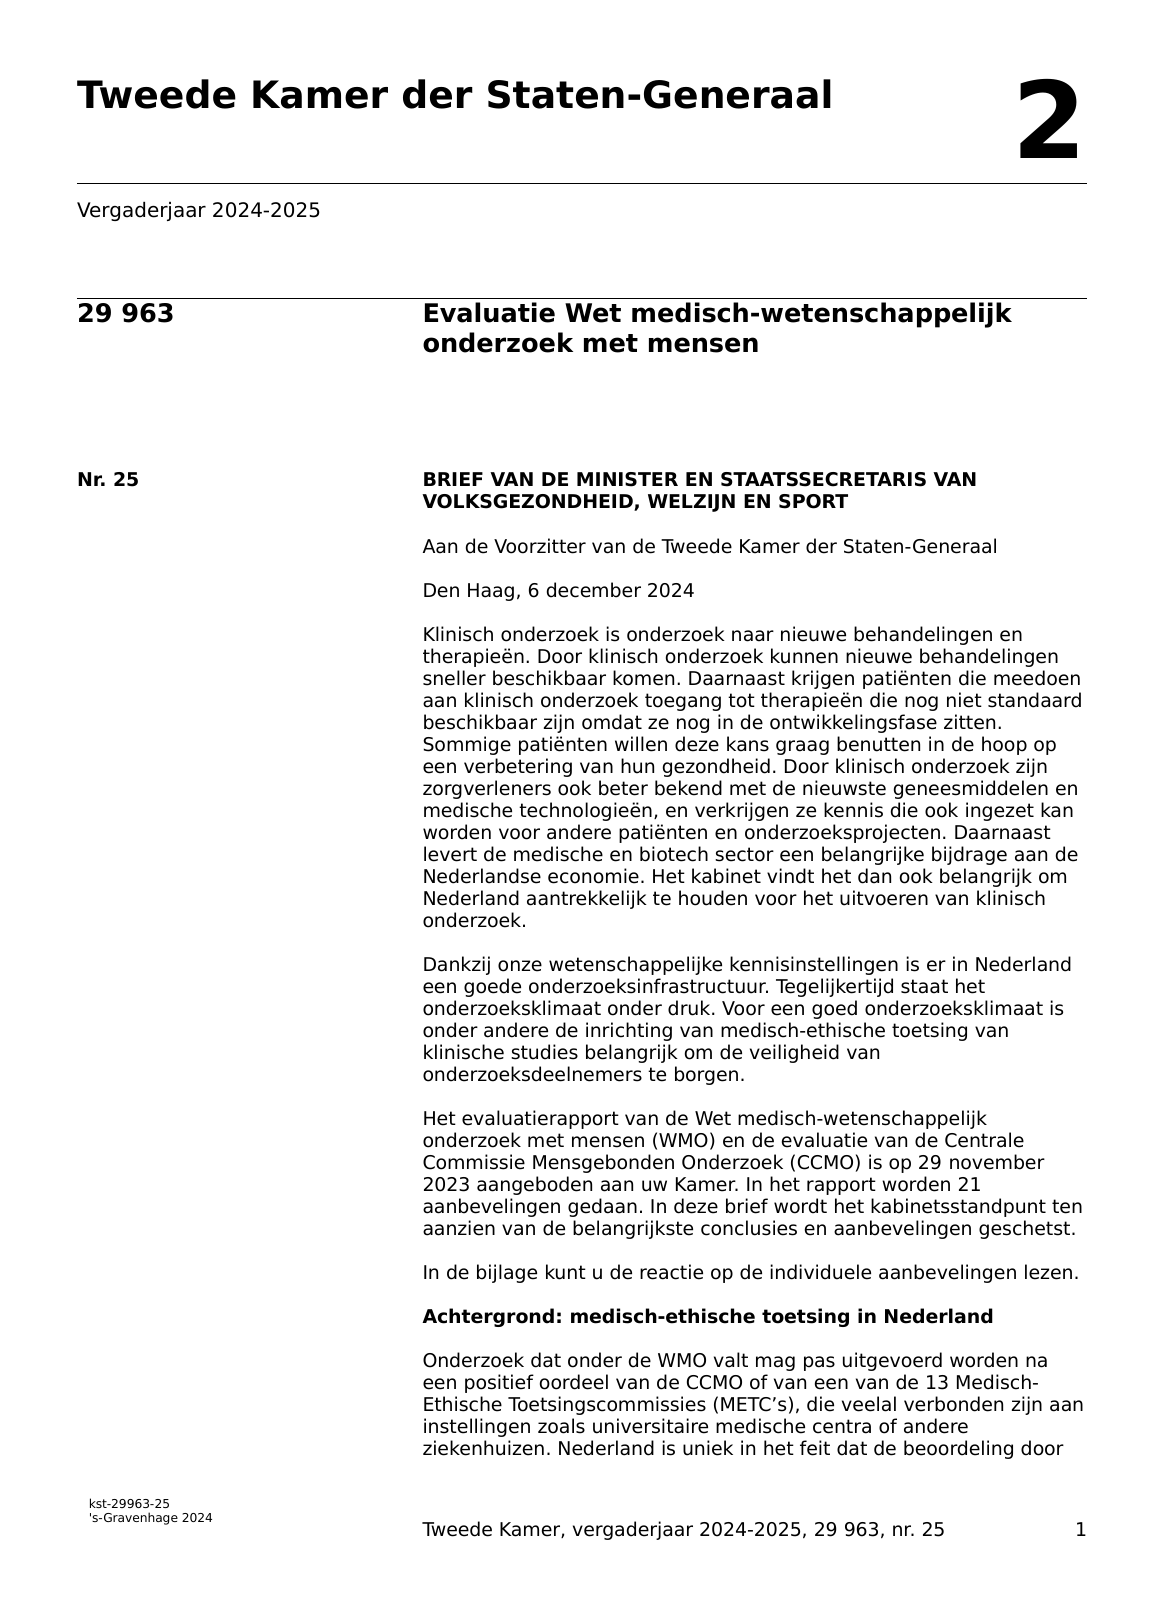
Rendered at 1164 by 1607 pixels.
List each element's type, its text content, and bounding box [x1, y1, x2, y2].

table_header Tweede Kamer der Staten-Generaal [77, 59, 886, 183]
text Dankzij onze wetenschappelijke kennisinstellingen is er in Nederland een goede onderzoeksinfrastructuur. Tegelijkertijd staat het onderzoeksklimaat onder druk. Voor een goed onderzoeksklimaat is onder andere de inrichting van medisch-ethische toetsing van klinische studies belangrijk om de veiligheid van onderzoeksdeelnemers te borgen. [422, 954, 1087, 1086]
subtitle 29 963 Evaluatie Wet medisch-wetenschappelijk onderzoek met mensen [77, 299, 1087, 358]
text Den Haag, 6 december 2024 [422, 580, 1087, 602]
subtitle Nr. 25 BRIEF VAN DE MINISTER EN STAATSSECRETARIS VAN VOLKSGEZONDHEID, WELZIJN EN SPORT [77, 469, 1087, 513]
text Aan de Voorzitter van de Tweede Kamer der Staten-Generaal [422, 536, 1087, 557]
table_cell Vergaderjaar 2024-2025 [77, 184, 1087, 298]
text Het evaluatierapport van de Wet medisch-wetenschappelijk onderzoek met mensen (WMO) en de evaluatie van de Centrale Commissie Mensgebonden Onderzoek (CCMO) is op 29 november 2023 aangeboden aan uw Kamer. In het rapport worden 21 aanbevelingen gedaan. In deze brief wordt het kabinetsstandpunt ten aanzien van de belangrijkste conclusies en aanbevelingen geschetst. [422, 1108, 1087, 1240]
table_header 2 [886, 59, 1087, 183]
text kst-29963-25 [88, 1497, 323, 1511]
text Klinisch onderzoek is onderzoek naar nieuwe behandelingen en therapieën. Door klinisch onderzoek kunnen nieuwe behandelingen sneller beschikbaar komen. Daarnaast krijgen patiënten die meedoen aan klinisch onderzoek toegang tot therapieën die nog niet standaard beschikbaar zijn omdat ze nog in de ontwikkelingsfase zitten. Sommige patiënten willen deze kans graag benutten in de hoop op een verbetering van hun gezondheid. Door klinisch onderzoek zijn zorgverleners ook beter bekend met de nieuwste geneesmiddelen en medische technologieën, en verkrijgen ze kennis die ook ingezet kan worden voor andere patiënten en onderzoeksprojecten. Daarnaast levert de medische en biotech sector een belangrijke bijdrage aan de Nederlandse economie. Het kabinet vindt het dan ook belangrijk om Nederland aantrekkelijk te houden voor het uitvoeren van klinisch onderzoek. [422, 624, 1087, 932]
text Onderzoek dat onder de WMO valt mag pas uitgevoerd worden na een positief oordeel van de CCMO of van een van de 13 Medisch-Ethische Toetsingscommissies (METC’s), die veelal verbonden zijn aan instellingen zoals universitaire medische centra of andere ziekenhuizen. Nederland is uniek in het feit dat de beoordeling door [422, 1350, 1087, 1460]
text In de bijlage kunt u de reactie op de individuele aanbevelingen lezen. [422, 1262, 1087, 1284]
subtitle Achtergrond: medisch-ethische toetsing in Nederland [422, 1306, 1087, 1328]
text 's-Gravenhage 2024 [88, 1511, 323, 1525]
